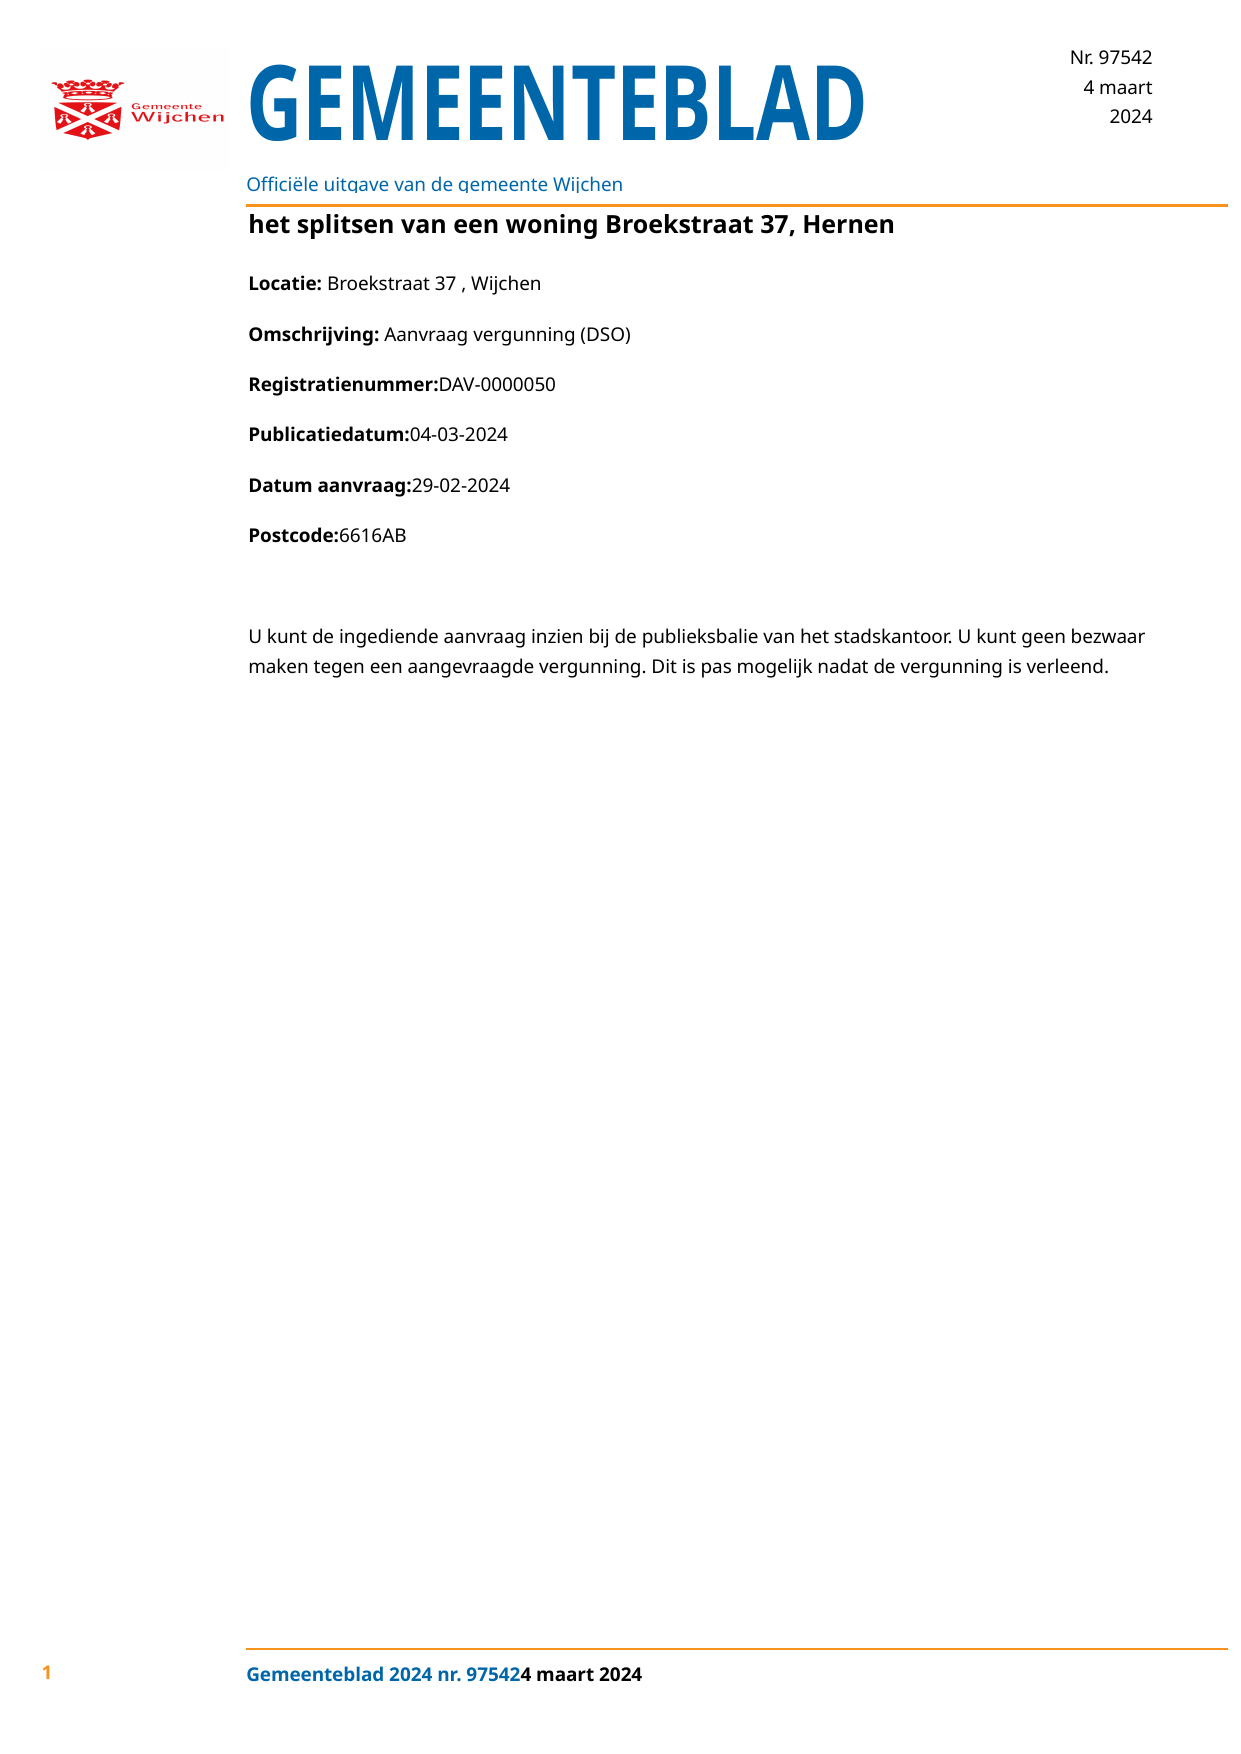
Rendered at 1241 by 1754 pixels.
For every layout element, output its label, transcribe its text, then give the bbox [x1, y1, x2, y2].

text Datum aanvraag:29-02-2024 [248, 472, 1152, 498]
picture [41, 47, 231, 172]
text Postcode:6616AB [248, 522, 1152, 548]
text U kunt de ingediende aanvraag inzien bij de publieksbalie van het stadskantoor. U kunt geen bezwaar maken tegen een aangevraagde vergunning. Dit is pas mogelijk nadat de vergunning is verleend. [248, 623, 1152, 678]
text Registratienummer:DAV-0000050 [248, 371, 1152, 397]
text Publicatiedatum:04-03-2024 [248, 422, 1152, 447]
text Locatie: Broekstraat 37 , Wijchen [248, 270, 1152, 296]
text Omschrijving: Aanvraag vergunning (DSO) [248, 321, 1152, 346]
text het splitsen van een woning Broekstraat 37, Hernen [248, 207, 1152, 241]
